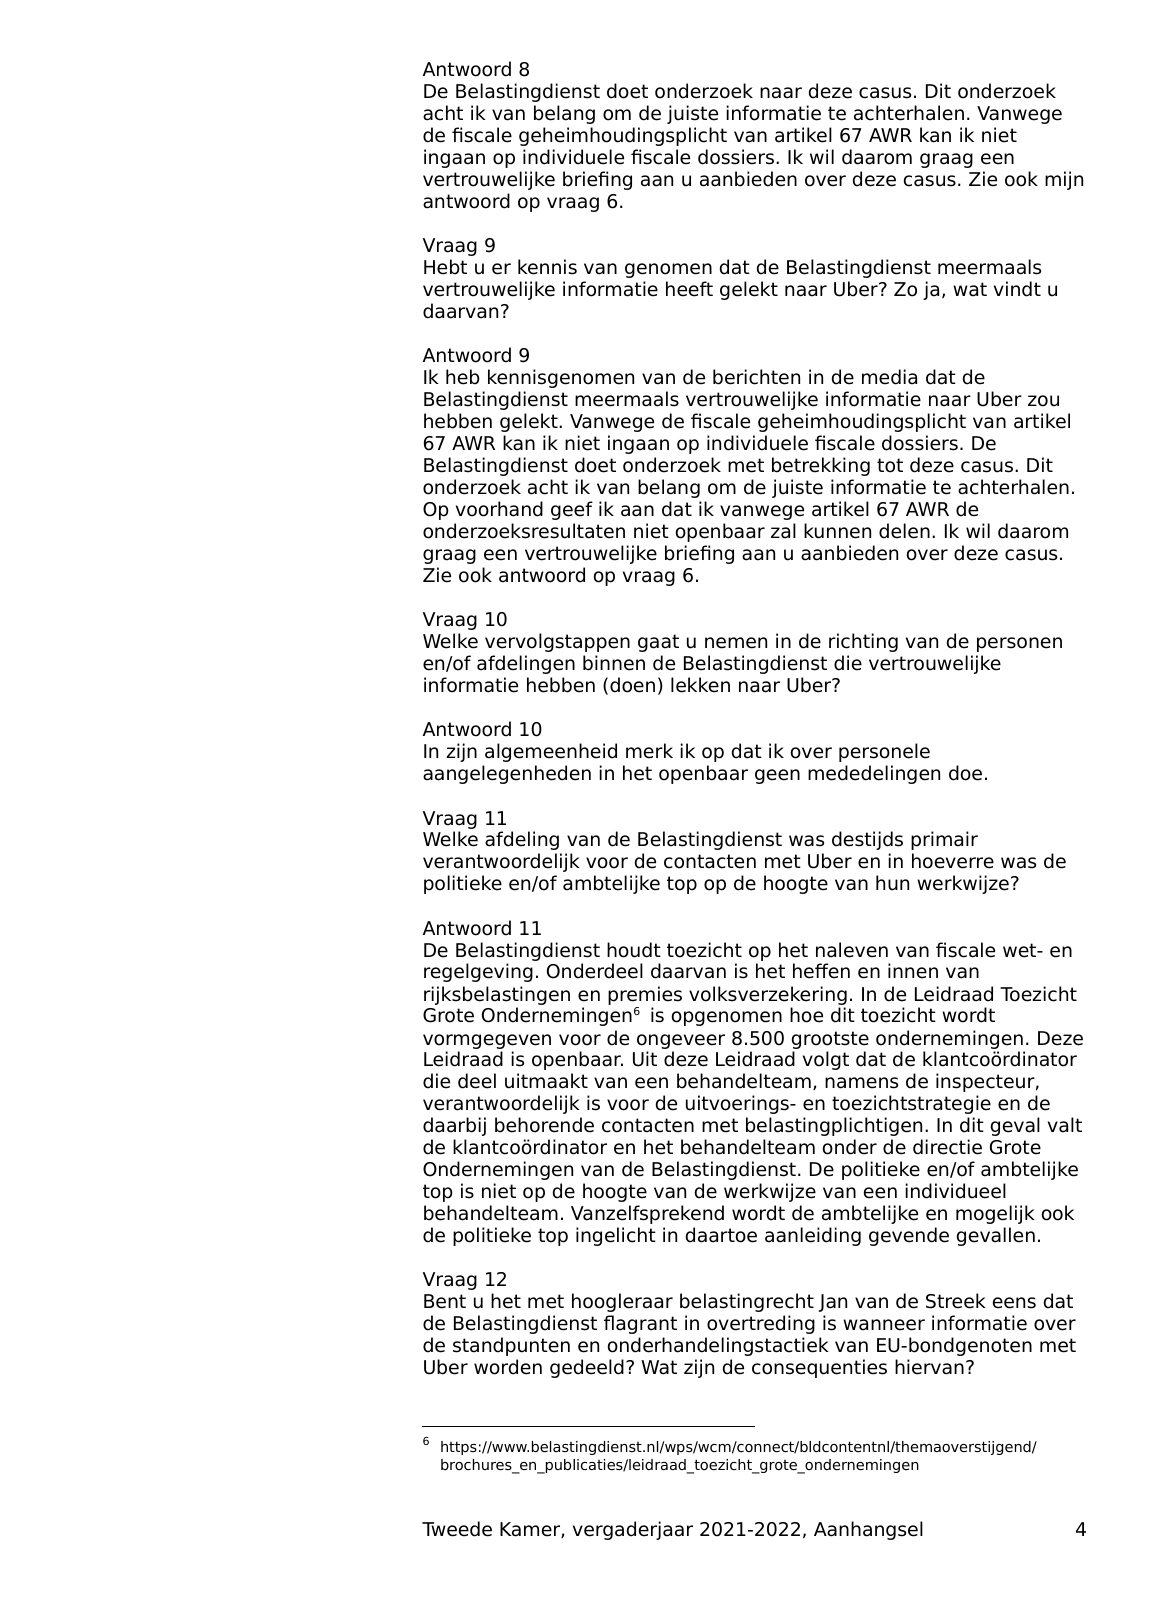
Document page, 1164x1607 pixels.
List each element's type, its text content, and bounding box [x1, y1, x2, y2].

text https://www.belastingdienst.nl/wps/wcm/connect/bldcontentnl/themaoverstijgend/brochures_en_publicaties/leidraad_toezicht_grote_ondernemingen [422, 1435, 1087, 1474]
text Antwoord 8 [422, 59, 1087, 81]
text Antwoord 11 [422, 917, 1087, 939]
text Vraag 10 [422, 609, 1087, 631]
text Hebt u er kennis van genomen dat de Belastingdienst meermaals vertrouwelijke informatie heeft gelekt naar Uber? Zo ja, wat vindt u daarvan? [422, 257, 1087, 323]
text Welke afdeling van de Belastingdienst was destijds primair verantwoordelijk voor de contacten met Uber en in hoeverre was de politieke en/of ambtelijke top op de hoogte van hun werkwijze? [422, 829, 1087, 895]
text Vraag 11 [422, 807, 1087, 829]
text Ik heb kennisgenomen van de berichten in de media dat de Belastingdienst meermaals vertrouwelijke informatie naar Uber zou hebben gelekt. Vanwege de fiscale geheimhoudingsplicht van artikel 67 AWR kan ik niet ingaan op individuele fiscale dossiers. De Belastingdienst doet onderzoek met betrekking tot deze casus. Dit onderzoek acht ik van belang om de juiste informatie te achterhalen. Op voorhand geef ik aan dat ik vanwege artikel 67 AWR de onderzoeksresultaten niet openbaar zal kunnen delen. Ik wil daarom graag een vertrouwelijke briefing aan u aanbieden over deze casus. Zie ook antwoord op vraag 6. [422, 367, 1087, 587]
text Welke vervolgstappen gaat u nemen in de richting van de personen en/of afdelingen binnen de Belastingdienst die vertrouwelijke informatie hebben (doen) lekken naar Uber? [422, 631, 1087, 697]
text De Belastingdienst doet onderzoek naar deze casus. Dit onderzoek acht ik van belang om de juiste informatie te achterhalen. Vanwege de fiscale geheimhoudingsplicht van artikel 67 AWR kan ik niet ingaan op individuele fiscale dossiers. Ik wil daarom graag een vertrouwelijke briefing aan u aanbieden over deze casus. Zie ook mijn antwoord op vraag 6. [422, 81, 1087, 213]
text De Belastingdienst houdt toezicht op het naleven van fiscale wet- en regelgeving. Onderdeel daarvan is het heffen en innen van rijksbelastingen en premies volksverzekering. In de Leidraad Toezicht Grote Ondernemingen is opgenomen hoe dit toezicht wordt vormgegeven voor de ongeveer 8.500 grootste ondernemingen. Deze Leidraad is openbaar. Uit deze Leidraad volgt dat de klantcoördinator die deel uitmaakt van een behandelteam, namens de inspecteur, verantwoordelijk is voor de uitvoerings- en toezichtstrategie en de daarbij behorende contacten met belastingplichtigen. In dit geval valt de klantcoördinator en het behandelteam onder de directie Grote Ondernemingen van de Belastingdienst. De politieke en/of ambtelijke top is niet op de hoogte van de werkwijze van een individueel behandelteam. Vanzelfsprekend wordt de ambtelijke en mogelijk ook de politieke top ingelicht in daartoe aanleiding gevende gevallen. [422, 939, 1087, 1247]
text Vraag 12 [422, 1269, 1087, 1291]
text Bent u het met hoogleraar belastingrecht Jan van de Streek eens dat de Belastingdienst flagrant in overtreding is wanneer informatie over de standpunten en onderhandelingstactiek van EU-bondgenoten met Uber worden gedeeld? Wat zijn de consequenties hiervan? [422, 1291, 1087, 1379]
text In zijn algemeenheid merk ik op dat ik over personele aangelegenheden in het openbaar geen mededelingen doe. [422, 741, 1087, 785]
text Antwoord 9 [422, 345, 1087, 367]
text Vraag 9 [422, 235, 1087, 257]
text Antwoord 10 [422, 719, 1087, 741]
